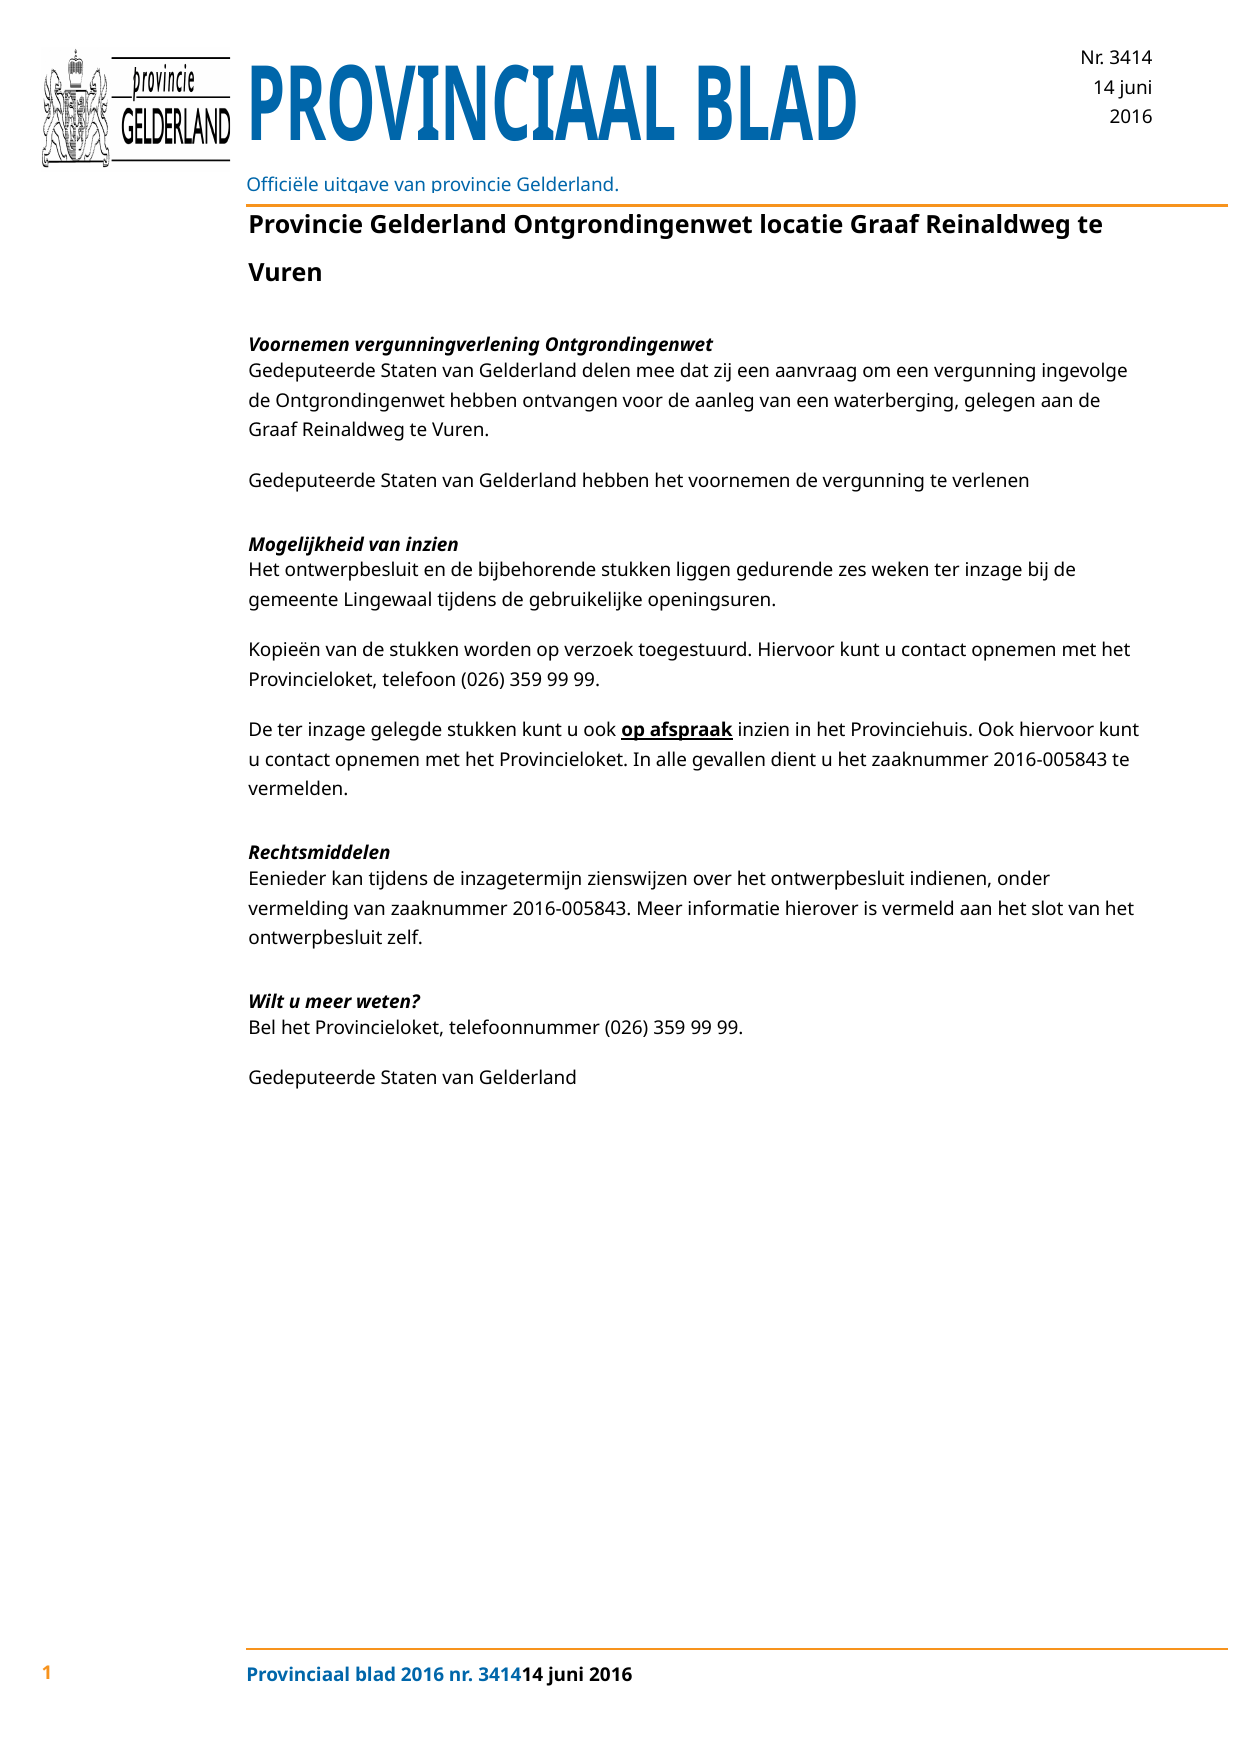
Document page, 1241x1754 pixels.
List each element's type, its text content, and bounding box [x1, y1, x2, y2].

text Mogelijkheid van inzien [248, 531, 1152, 556]
text Voornemen vergunningverlening Ontgrondingenwet [248, 331, 1152, 357]
text Gedeputeerde Staten van Gelderland [248, 1064, 1152, 1090]
text Rechtsmiddelen [248, 839, 1152, 865]
text Wilt u meer weten? [248, 988, 1152, 1014]
text Eenieder kan tijdens de inzagetermijn zienswijzen over het ontwerpbesluit indienen, onder vermelding van zaaknummer 2016-005843. Meer informatie hierover is vermeld aan het slot van het ontwerpbesluit zelf. [248, 865, 1152, 950]
text Gedeputeerde Staten van Gelderland delen mee dat zij een aanvraag om een vergunning ingevolge de Ontgrondingenwet hebben ontvangen voor de aanleg van een waterberging, gelegen aan de Graaf Reinaldweg te Vuren. [248, 357, 1152, 442]
text Het ontwerpbesluit en de bijbehorende stukken liggen gedurende zes weken ter inzage bij de gemeente Lingewaal tijdens de gebruikelijke openingsuren. [248, 556, 1152, 612]
text Provincie Gelderland Ontgrondingenwet locatie Graaf Reinaldweg te Vuren [248, 207, 1152, 288]
text Gedeputeerde Staten van Gelderland hebben het voornemen de vergunning te verlenen [248, 467, 1152, 492]
text De ter inzage gelegde stukken kunt u ook op afspraak inzien in het Provinciehuis. Ook hiervoor kunt u contact opnemen met het Provincieloket. In alle gevallen dient u het zaaknummer 2016-005843 te vermelden. [248, 716, 1152, 801]
text Kopieën van de stukken worden op verzoek toegestuurd. Hiervoor kunt u contact opnemen met het Provincieloket, telefoon (026) 359 99 99. [248, 636, 1152, 692]
picture [41, 47, 231, 172]
text Bel het Provincieloket, telefoonnummer (026) 359 99 99. [248, 1014, 1152, 1040]
